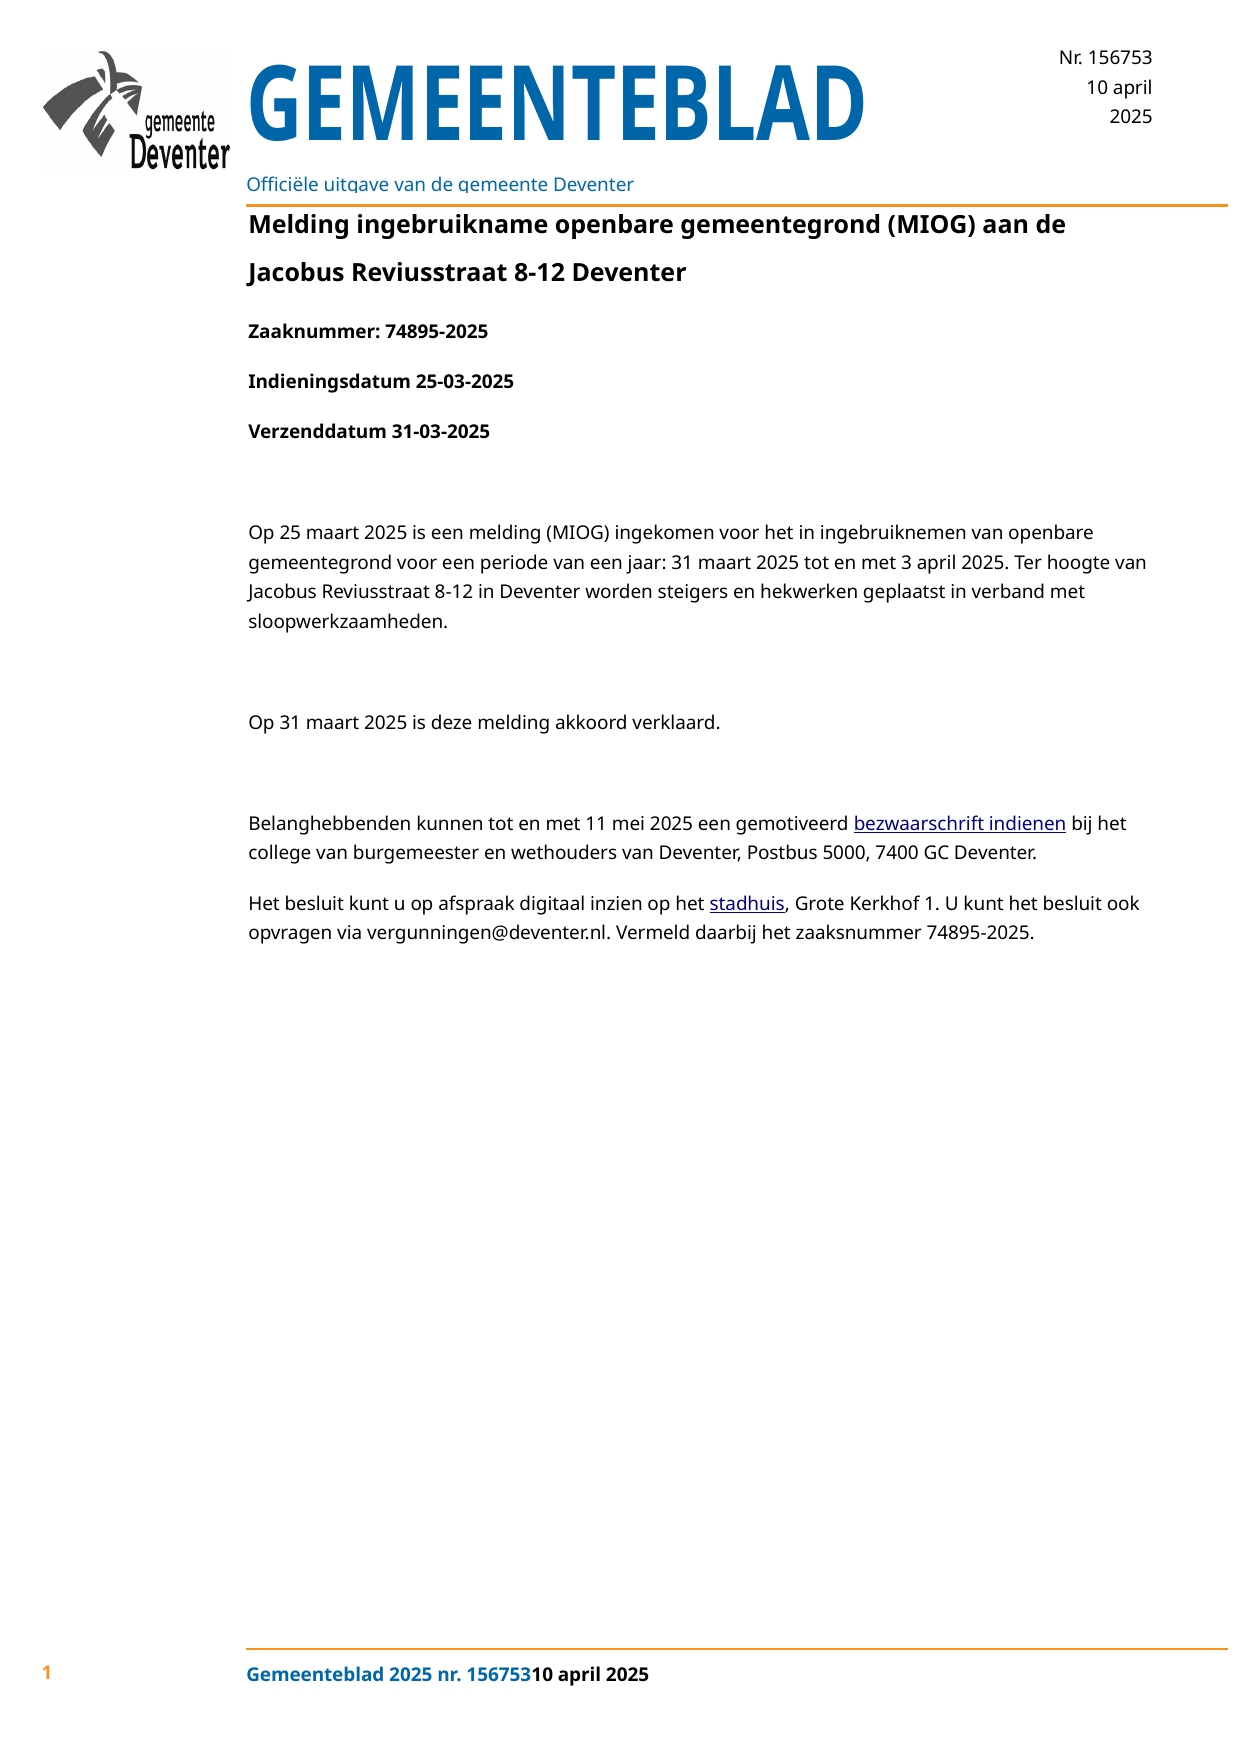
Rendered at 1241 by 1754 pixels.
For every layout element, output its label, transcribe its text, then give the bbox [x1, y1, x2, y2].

text Het besluit kunt u op afspraak digitaal inzien op het stadhuis, Grote Kerkhof 1. U kunt het besluit ook opvragen via vergunningen@deventer.nl. Vermeld daarbij het zaaksnummer 74895-2025. [248, 890, 1152, 945]
text Verzenddatum 31-03-2025 [248, 419, 1152, 444]
text Zaaknummer: 74895-2025 [248, 318, 1152, 344]
text Op 31 maart 2025 is deze melding akkoord verklaard. [248, 709, 1152, 735]
text Op 25 maart 2025 is een melding (MIOG) ingekomen voor het in ingebruiknemen van openbare gemeentegrond voor een periode van een jaar: 31 maart 2025 tot en met 3 april 2025. Ter hoogte van Jacobus Reviusstraat 8-12 in Deventer worden steigers en hekwerken geplaatst in verband met sloopwerkzaamheden. [248, 519, 1152, 634]
text Melding ingebruikname openbare gemeentegrond (MIOG) aan de Jacobus Reviusstraat 8-12 Deventer [248, 207, 1152, 288]
text Belanghebbenden kunnen tot en met 11 mei 2025 een gemotiveerd bezwaarschrift indienen bij het college van burgemeester en wethouders van Deventer, Postbus 5000, 7400 GC Deventer. [248, 810, 1152, 865]
picture [41, 47, 231, 172]
text Indieningsdatum 25-03-2025 [248, 368, 1152, 394]
